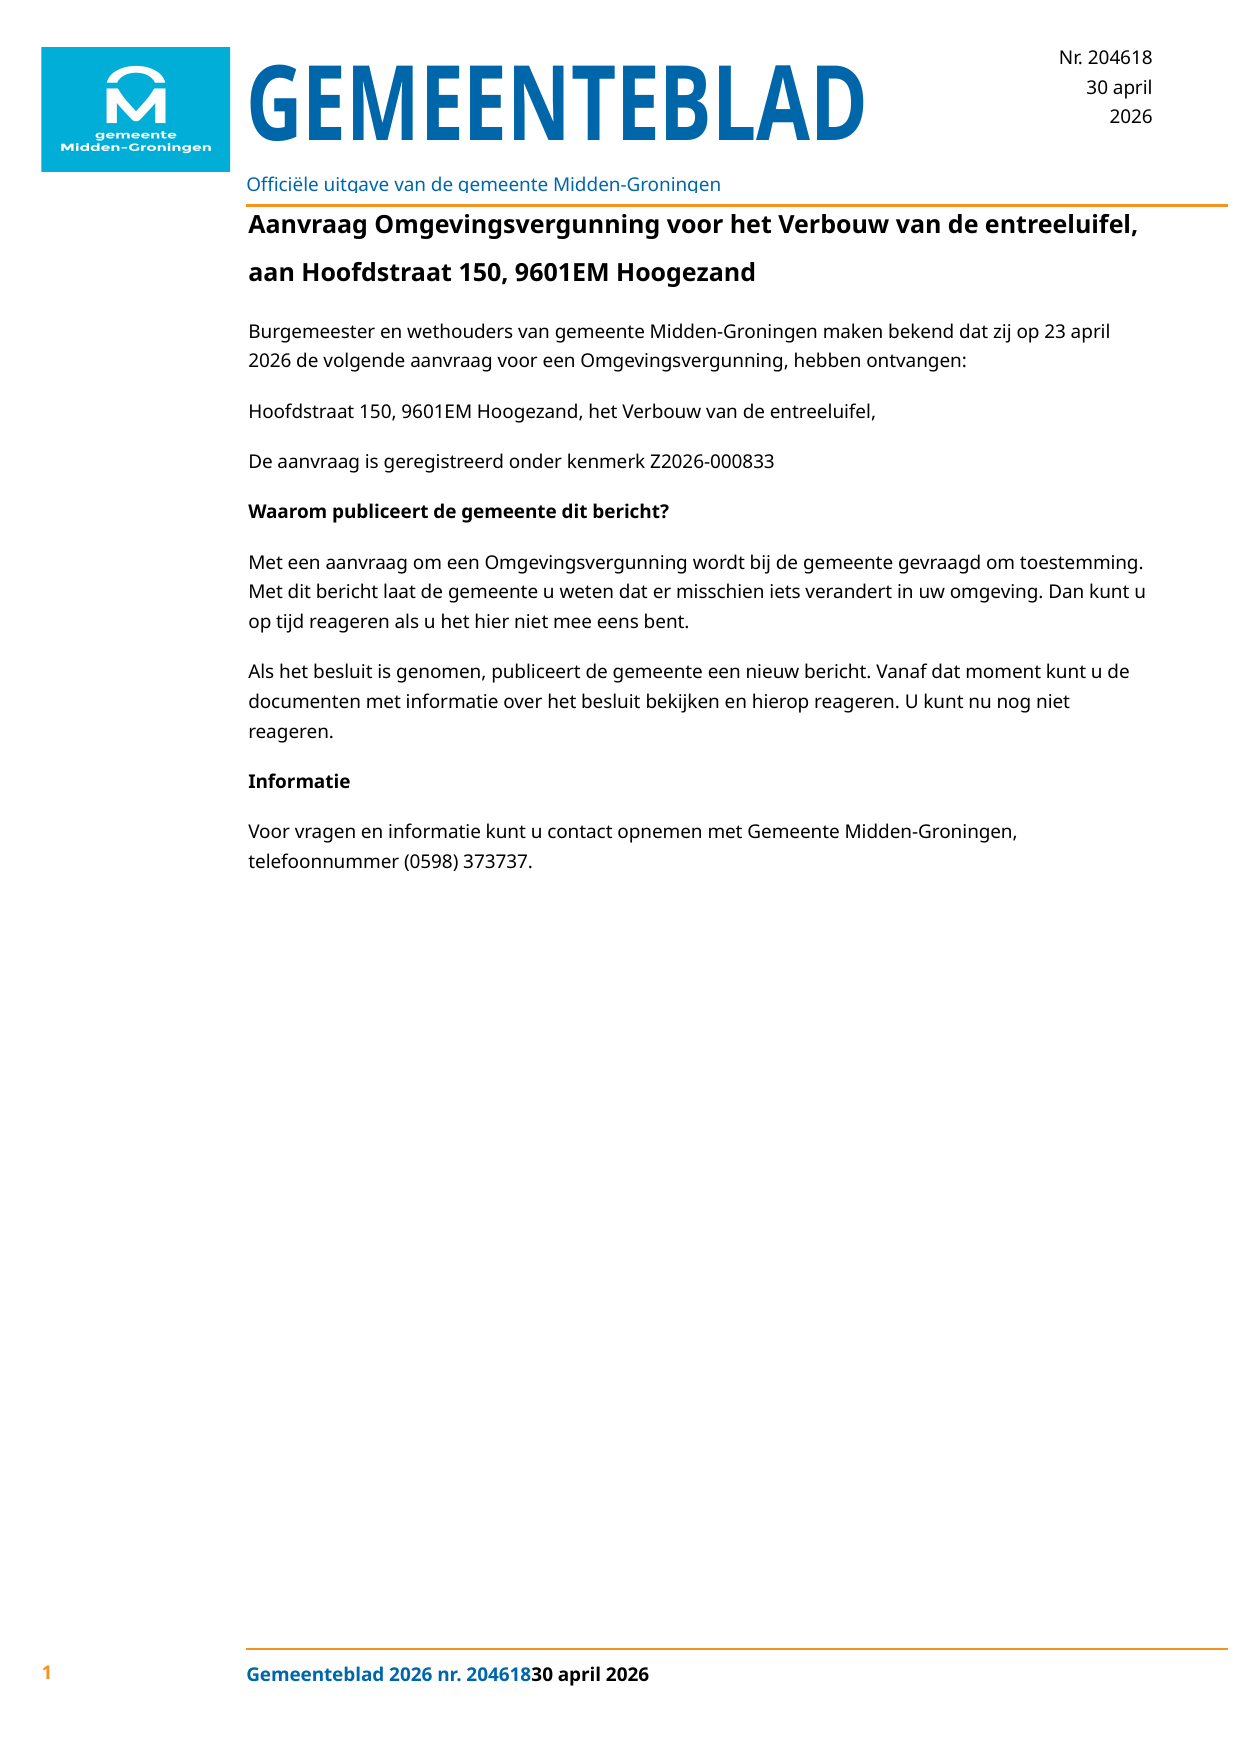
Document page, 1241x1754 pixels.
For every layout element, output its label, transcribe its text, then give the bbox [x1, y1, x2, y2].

text Informatie [248, 768, 1152, 794]
picture [184, 146, 190, 153]
text Voor vragen en informatie kunt u contact opnemen met Gemeente Midden-Groningen, telefoonnummer (0598) 373737. [248, 819, 1152, 874]
text Aanvraag Omgevingsvergunning voor het Verbouw van de entreeluifel, aan Hoofdstraat 150, 9601EM Hoogezand [248, 207, 1152, 288]
text Met een aanvraag om een Omgevingsvergunning wordt bij de gemeente gevraagd om toestemming. Met dit bericht laat de gemeente u weten dat er misschien iets verandert in uw omgeving. Dan kunt u op tijd reageren als u het hier niet mee eens bent. [248, 549, 1152, 634]
text Waarom publiceert de gemeente dit bericht? [248, 499, 1152, 524]
picture [108, 66, 164, 82]
text Als het besluit is genomen, publiceert de gemeente een nieuw bericht. Vanaf dat moment kunt u de documenten met informatie over het besluit bekijken en hierop reageren. U kunt nu nog niet reageren. [248, 659, 1152, 744]
picture [107, 89, 165, 122]
text De aanvraag is geregistreerd onder kenmerk Z2026-000833 [248, 448, 1152, 474]
text Burgemeester en wethouders van gemeente Midden-Groningen maken bekend dat zij op 23 april 2026 de volgende aanvraag voor een Omgevingsvergunning, hebben ontvangen: [248, 318, 1152, 373]
text Hoofdstraat 150, 9601EM Hoogezand, het Verbouw van de entreeluifel, [248, 398, 1152, 424]
